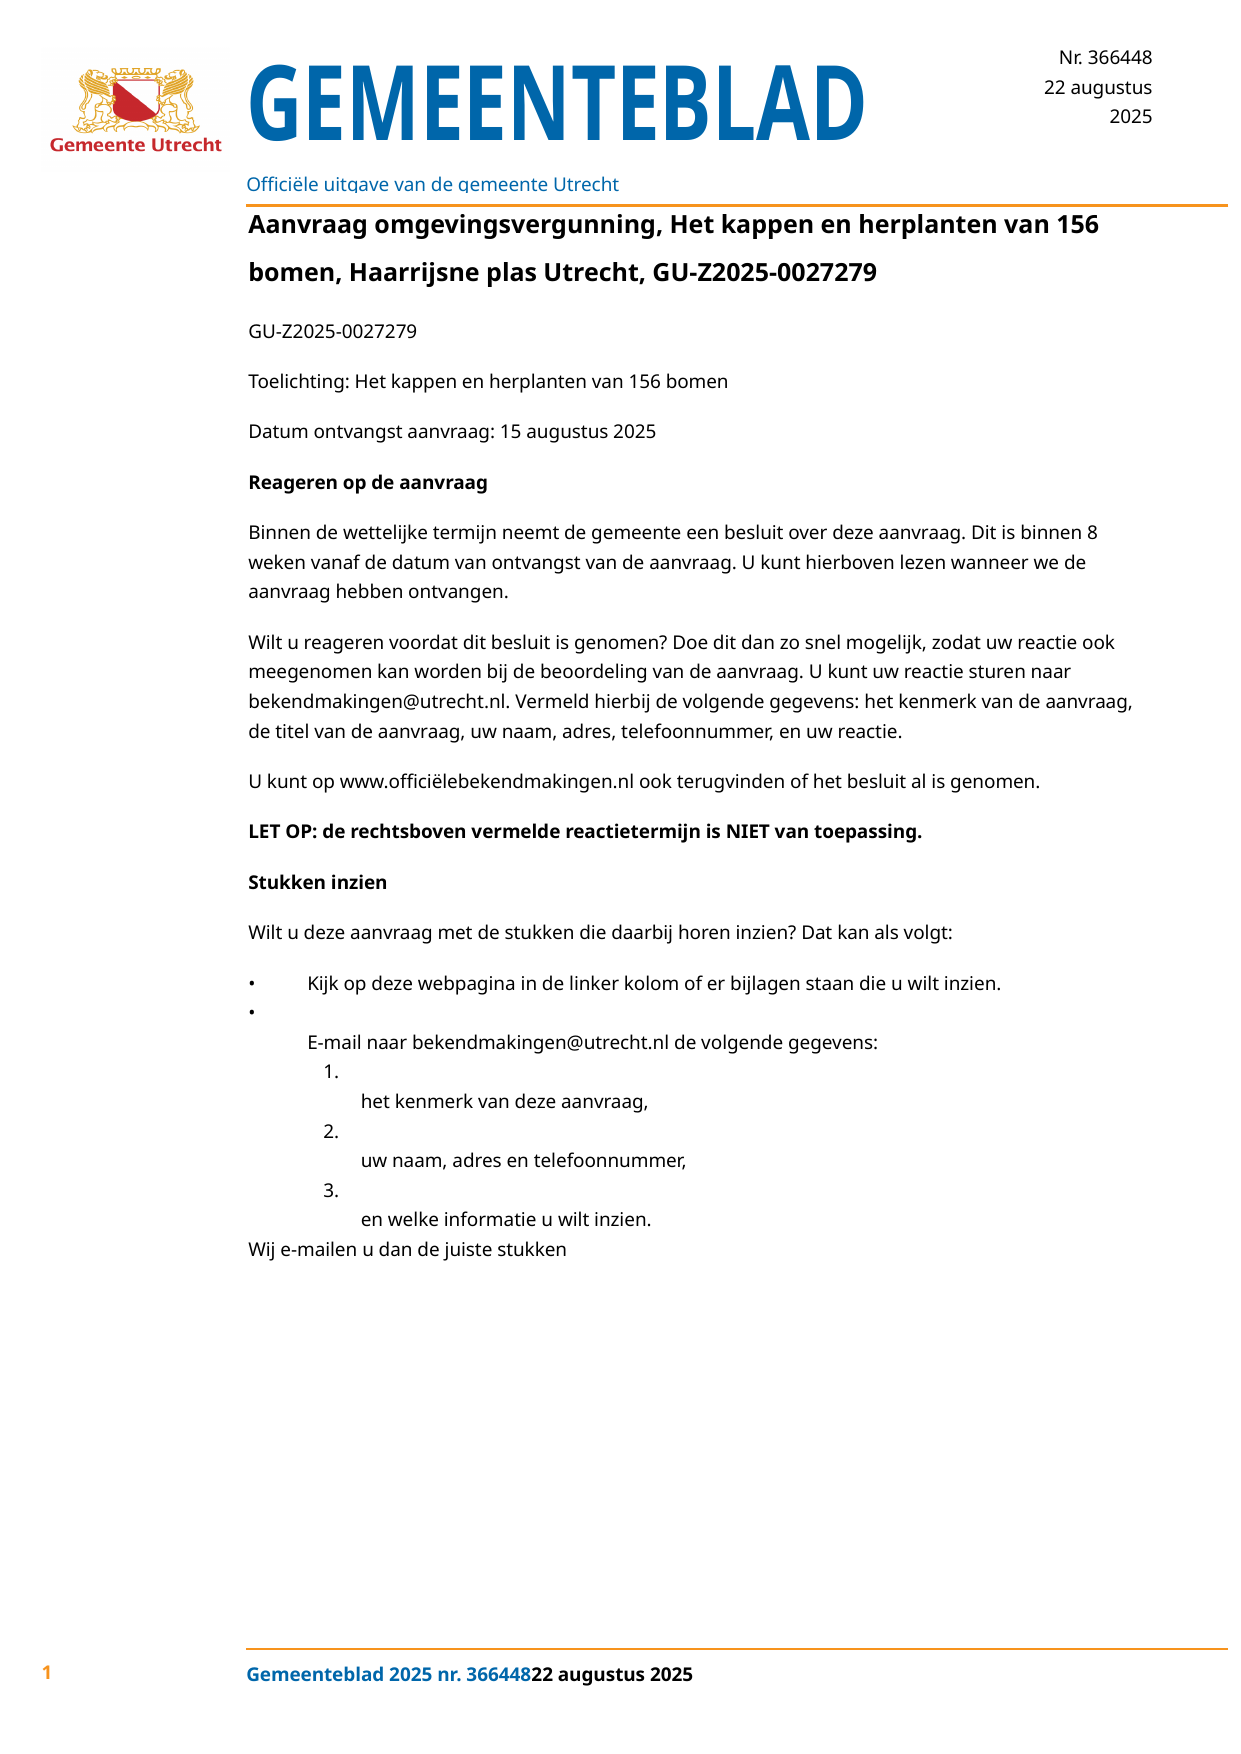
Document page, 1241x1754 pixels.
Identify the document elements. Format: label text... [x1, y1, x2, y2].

text Aanvraag omgevingsvergunning, Het kappen en herplanten van 156 bomen, Haarrijsne plas Utrecht, GU-Z2025-0027279 [248, 207, 1152, 288]
text Stukken inzien [248, 869, 1152, 895]
text GU-Z2025-0027279 [248, 318, 1152, 344]
list Kijk op deze webpagina in de linker kolom of er bijlagen staan die u wilt inzien. [248, 970, 1152, 996]
text Toelichting: Het kappen en herplanten van 156 bomen [248, 368, 1152, 394]
list E-mail naar bekendmakingen@utrecht.nl de volgende gegevens: [248, 1029, 1152, 1055]
text Wij e-mailen u dan de juiste stukken [248, 1236, 1152, 1262]
list uw naam, adres en telefoonnummer, [323, 1147, 1152, 1173]
text Datum ontvangst aanvraag: 15 augustus 2025 [248, 419, 1152, 444]
text Wilt u reageren voordat dit besluit is genomen? Doe dit dan zo snel mogelijk, zodat uw reactie ook meegenomen kan worden bij de beoordeling van de aanvraag. U kunt uw reactie sturen naar bekendmakingen@utrecht.nl. Vermeld hierbij de volgende gegevens: het kenmerk van de aanvraag, de titel van de aanvraag, uw naam, adres, telefoonnummer, en uw reactie. [248, 629, 1152, 744]
text Reageren op de aanvraag [248, 469, 1152, 495]
text Wilt u deze aanvraag met de stukken die daarbij horen inzien? Dat kan als volgt: [248, 919, 1152, 945]
text U kunt op www.officiëlebekendmakingen.nl ook terugvinden of het besluit al is genomen. [248, 768, 1152, 794]
list het kenmerk van deze aanvraag, [323, 1088, 1152, 1114]
picture [41, 47, 231, 172]
text Binnen de wettelijke termijn neemt de gemeente een besluit over deze aanvraag. Dit is binnen 8 weken vanaf de datum van ontvangst van de aanvraag. U kunt hierboven lezen wanneer we de aanvraag hebben ontvangen. [248, 519, 1152, 604]
list en welke informatie u wilt inzien. [323, 1207, 1152, 1232]
text LET OP: de rechtsboven vermelde reactietermijn is NIET van toepassing. [248, 819, 1152, 844]
